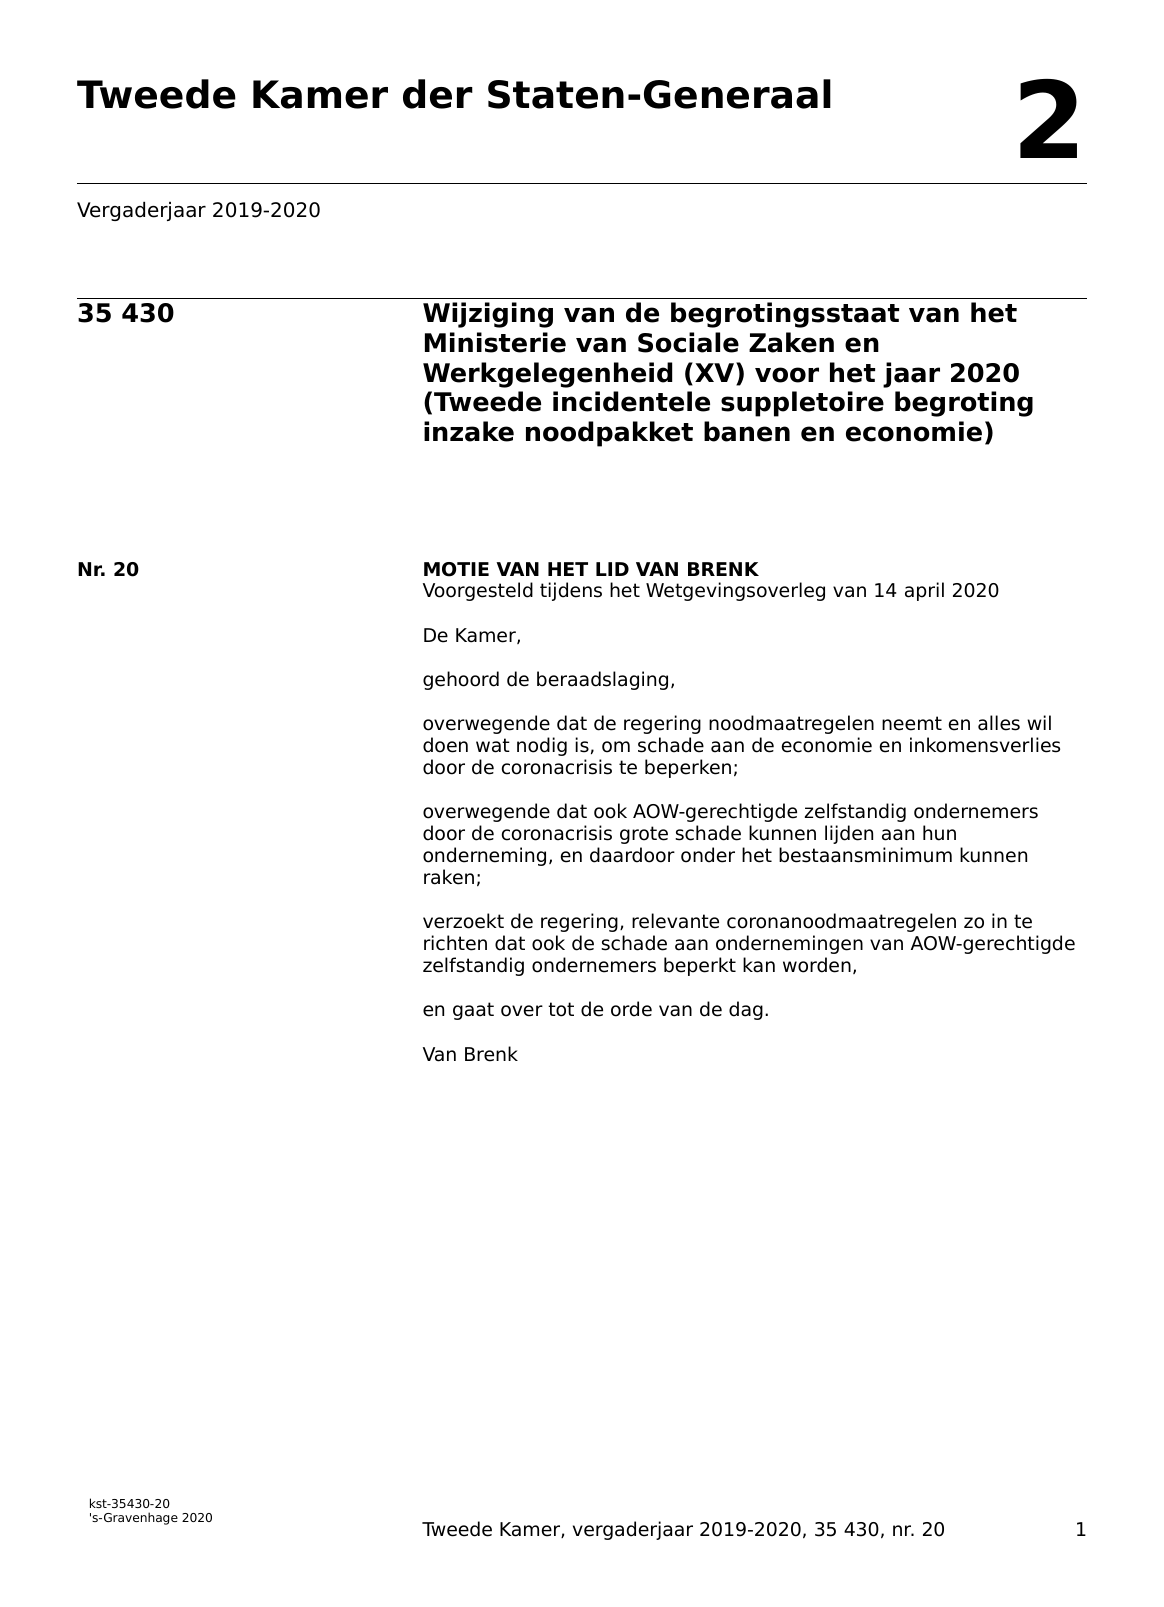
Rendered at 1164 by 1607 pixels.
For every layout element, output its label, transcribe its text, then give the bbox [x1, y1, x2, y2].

text en gaat over tot de orde van de dag. [422, 999, 1087, 1021]
text Van Brenk [422, 1043, 1087, 1065]
table_header 2 [886, 59, 1087, 183]
text De Kamer, [422, 624, 1087, 647]
text kst-35430-20 [88, 1497, 323, 1511]
text overwegende dat de regering noodmaatregelen neemt en alles wil doen wat nodig is, om schade aan de economie en inkomensverlies door de coronacrisis te beperken; [422, 713, 1087, 779]
subtitle 35 430 Wijziging van de begrotingsstaat van het Ministerie van Sociale Zaken en Werkgelegenheid (XV) voor het jaar 2020 (Tweede incidentele suppletoire begroting inzake noodpakket banen en economie) [77, 299, 1087, 447]
text overwegende dat ook AOW-gerechtigde zelfstandig ondernemers door de coronacrisis grote schade kunnen lijden aan hun onderneming, en daardoor onder het bestaansminimum kunnen raken; [422, 801, 1087, 889]
subtitle Nr. 20 MOTIE VAN HET LID VAN BRENK [77, 558, 1087, 580]
text 's-Gravenhage 2020 [88, 1511, 323, 1525]
text Voorgesteld tijdens het Wetgevingsoverleg van 14 april 2020 [422, 580, 1087, 602]
text verzoekt de regering, relevante coronanoodmaatregelen zo in te richten dat ook de schade aan ondernemingen van AOW-gerechtigde zelfstandig ondernemers beperkt kan worden, [422, 911, 1087, 977]
table_header Tweede Kamer der Staten-Generaal [77, 59, 886, 183]
text gehoord de beraadslaging, [422, 669, 1087, 691]
table_cell Vergaderjaar 2019-2020 [77, 184, 1087, 298]
